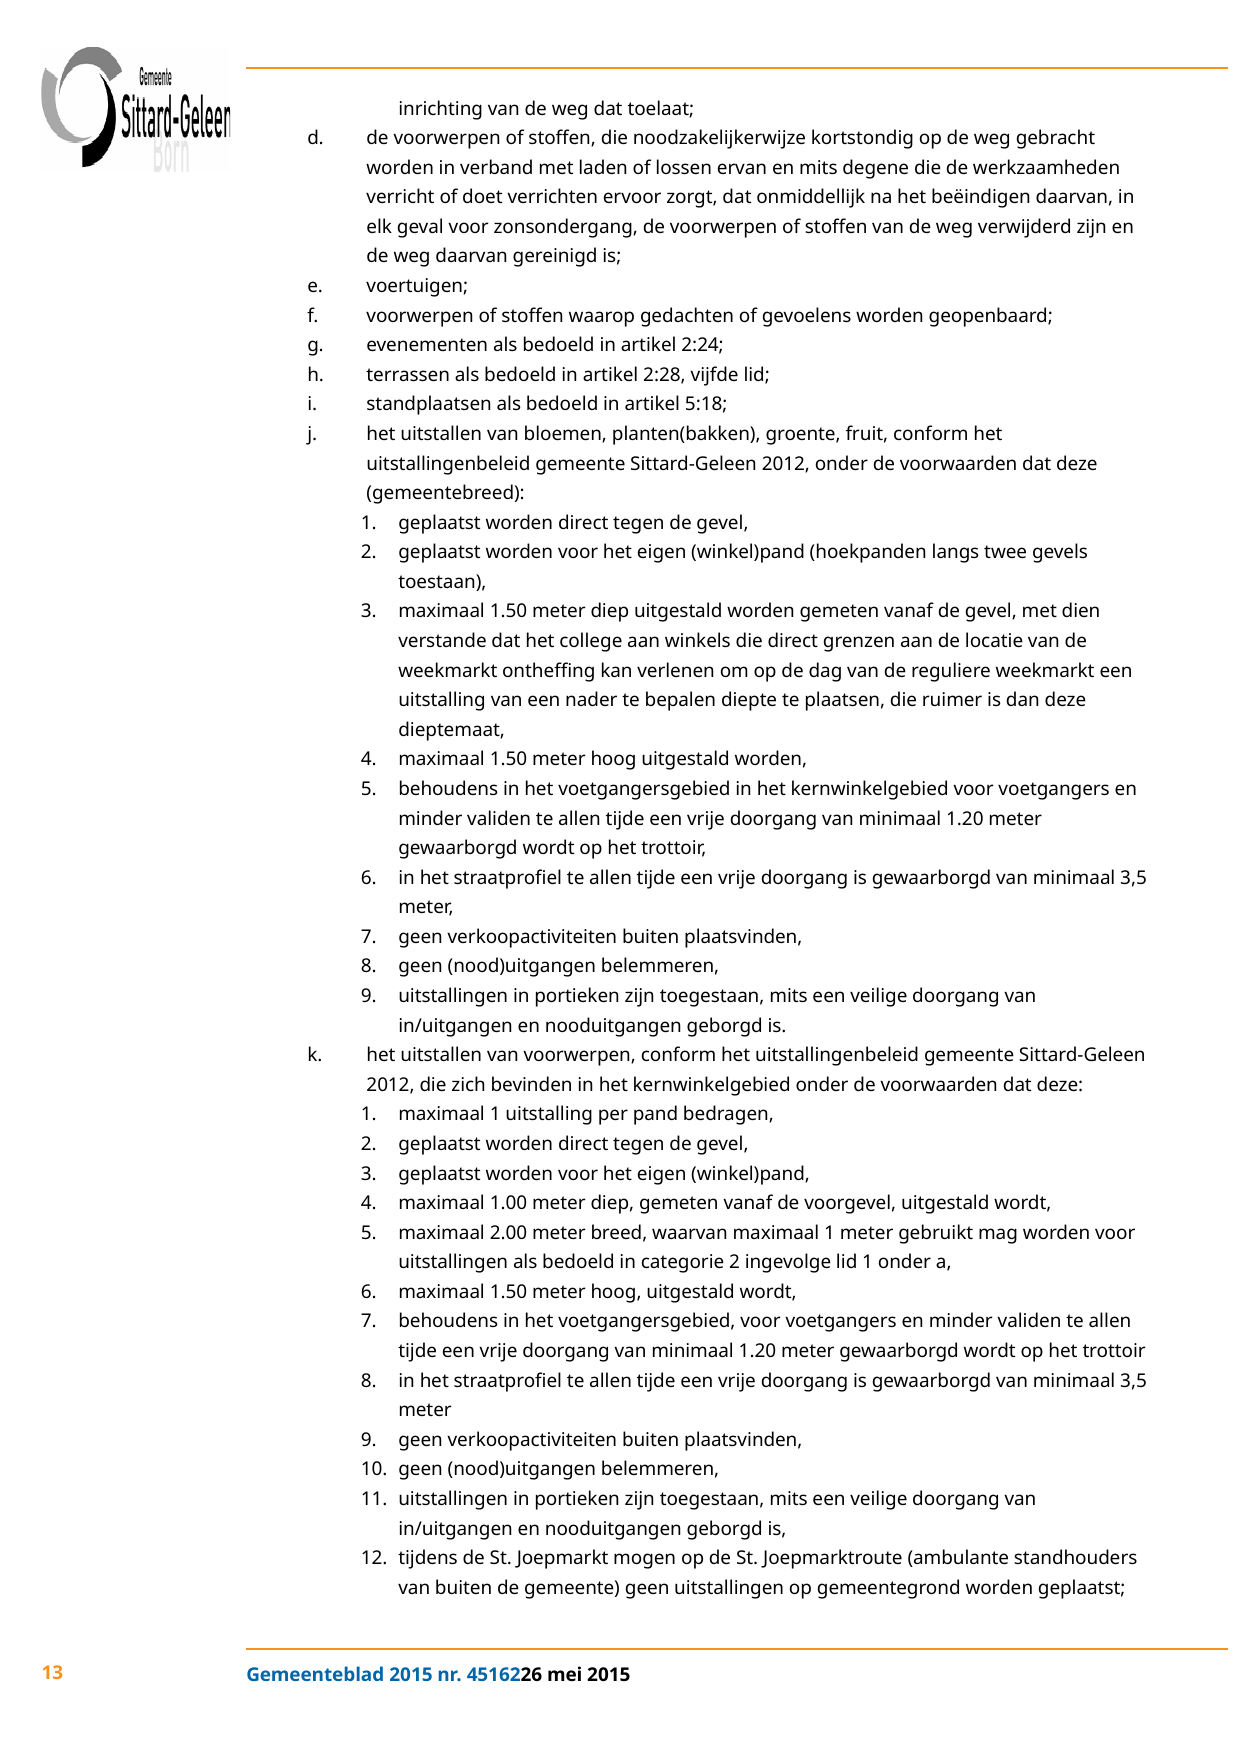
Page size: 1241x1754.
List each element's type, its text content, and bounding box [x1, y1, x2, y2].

list geplaatst worden direct tegen de gevel, [361, 1130, 1152, 1156]
list tijdens de St. Joepmarkt mogen op de St. Joepmarktroute (ambulante standhouders van buiten de gemeente) geen uitstallingen op gemeentegrond worden geplaatst; [361, 1544, 1152, 1600]
list maximaal 1.00 meter diep, gemeten vanaf de voorgevel, uitgestald wordt, [361, 1189, 1152, 1215]
list standplaatsen als bedoeld in artikel 5:18; [307, 391, 1152, 416]
list maximaal 1.50 meter hoog, uitgestald wordt, [361, 1278, 1152, 1304]
list geen verkoopactiviteiten buiten plaatsvinden, [361, 1426, 1152, 1452]
list in het straatprofiel te allen tijde een vrije doorgang is gewaarborgd van minimaal 3,5 meter [361, 1367, 1152, 1422]
list maximaal 1.50 meter diep uitgestald worden gemeten vanaf de gevel, met dien verstande dat het college aan winkels die direct grenzen aan de locatie van de weekmarkt ontheffing kan verlenen om op de dag van de reguliere weekmarkt een uitstalling van een nader te bepalen diepte te plaatsen, die ruimer is dan deze dieptemaat, [361, 598, 1152, 742]
list het uitstallen van bloemen, planten(bakken), groente, fruit, conform het uitstallingenbeleid gemeente Sittard-Geleen 2012, onder de voorwaarden dat deze (gemeentebreed): [307, 420, 1152, 505]
list behoudens in het voetgangersgebied in het kernwinkelgebied voor voetgangers en minder validen te allen tijde een vrije doorgang van minimaal 1.20 meter gewaarborgd wordt op het trottoir, [361, 775, 1152, 860]
list terrassen als bedoeld in artikel 2:28, vijfde lid; [307, 361, 1152, 387]
list maximaal 2.00 meter breed, waarvan maximaal 1 meter gebruikt mag worden voor uitstallingen als bedoeld in categorie 2 ingevolge lid 1 onder a, [361, 1219, 1152, 1274]
list in het straatprofiel te allen tijde een vrije doorgang is gewaarborgd van minimaal 3,5 meter, [361, 864, 1152, 919]
list behoudens in het voetgangersgebied, voor voetgangers en minder validen te allen tijde een vrije doorgang van minimaal 1.20 meter gewaarborgd wordt op het trottoir [361, 1308, 1152, 1363]
list inrichting van de weg dat toelaat; [361, 95, 1152, 121]
list uitstallingen in portieken zijn toegestaan, mits een veilige doorgang van in/uitgangen en nooduitgangen geborgd is. [361, 982, 1152, 1038]
list het uitstallen van voorwerpen, conform het uitstallingenbeleid gemeente Sittard-Geleen 2012, die zich bevinden in het kernwinkelgebied onder de voorwaarden dat deze: [307, 1041, 1152, 1097]
list uitstallingen in portieken zijn toegestaan, mits een veilige doorgang van in/uitgangen en nooduitgangen geborgd is, [361, 1485, 1152, 1541]
picture [41, 47, 231, 172]
list maximaal 1.50 meter hoog uitgestald worden, [361, 746, 1152, 771]
list geen verkoopactiviteiten buiten plaatsvinden, [361, 923, 1152, 949]
list voorwerpen of stoffen waarop gedachten of gevoelens worden geopenbaard; [307, 302, 1152, 328]
list geen (nood)uitgangen belemmeren, [361, 1456, 1152, 1481]
list maximaal 1 uitstalling per pand bedragen, [361, 1101, 1152, 1126]
list evenementen als bedoeld in artikel 2:24; [307, 331, 1152, 357]
list voertuigen; [307, 272, 1152, 298]
list geplaatst worden voor het eigen (winkel)pand (hoekpanden langs twee gevels toestaan), [361, 538, 1152, 594]
list geplaatst worden direct tegen de gevel, [361, 509, 1152, 535]
list geplaatst worden voor het eigen (winkel)pand, [361, 1160, 1152, 1186]
list geen (nood)uitgangen belemmeren, [361, 953, 1152, 978]
list de voorwerpen of stoffen, die noodzakelijkerwijze kortstondig op de weg gebracht worden in verband met laden of lossen ervan en mits degene die de werkzaamheden verricht of doet verrichten ervoor zorgt, dat onmiddellijk na het beëindigen daarvan, in elk geval voor zonsondergang, de voorwerpen of stoffen van de weg verwijderd zijn en de weg daarvan gereinigd is; [307, 124, 1152, 268]
